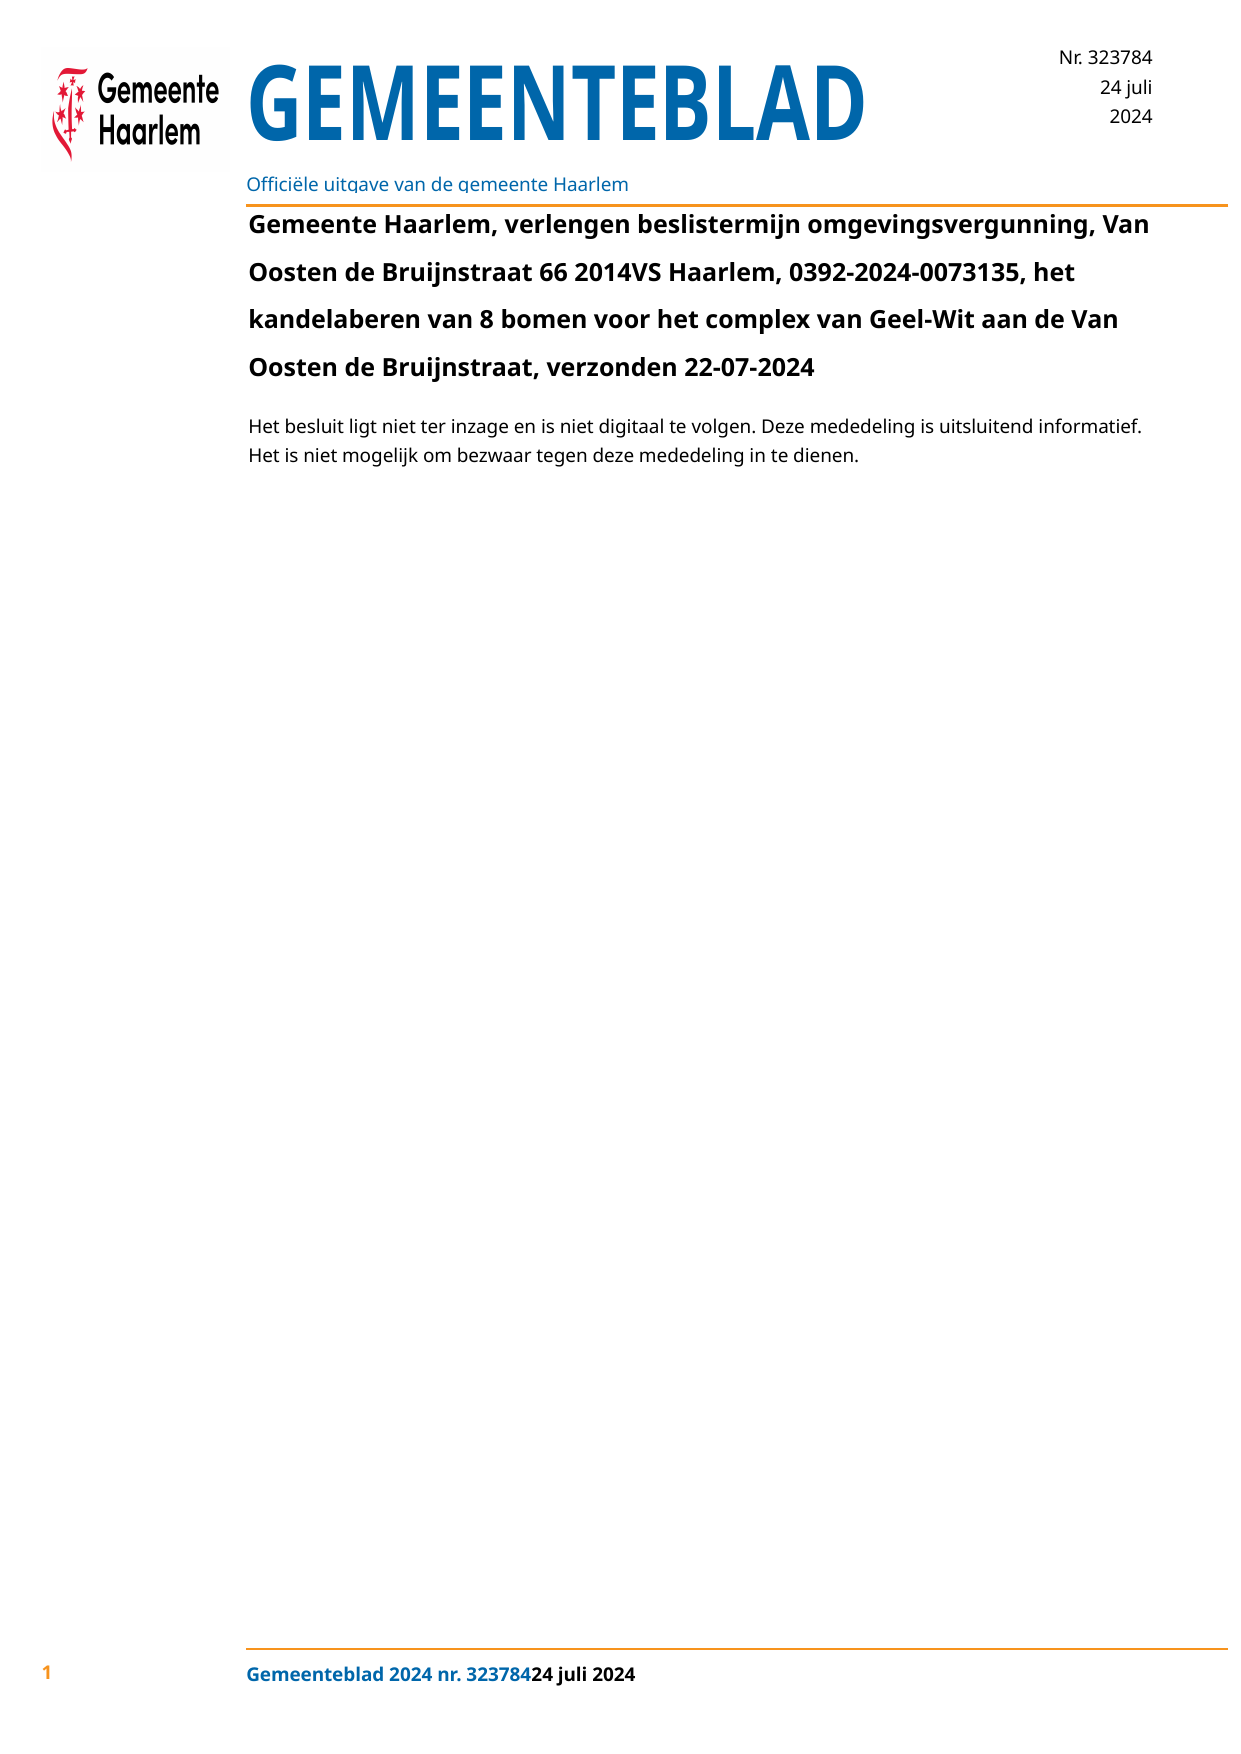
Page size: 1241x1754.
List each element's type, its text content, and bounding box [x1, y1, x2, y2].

text Het besluit ligt niet ter inzage en is niet digitaal te volgen. Deze mededeling is uitsluitend informatief. Het is niet mogelijk om bezwaar tegen deze mededeling in te dienen. [248, 413, 1152, 468]
text Gemeente Haarlem, verlengen beslistermijn omgevingsvergunning, Van Oosten de Bruijnstraat 66 2014VS Haarlem, 0392-2024-0073135, het kandelaberen van 8 bomen voor het complex van Geel-Wit aan de Van Oosten de Bruijnstraat, verzonden 22-07-2024 [248, 207, 1152, 384]
picture [41, 47, 231, 172]
